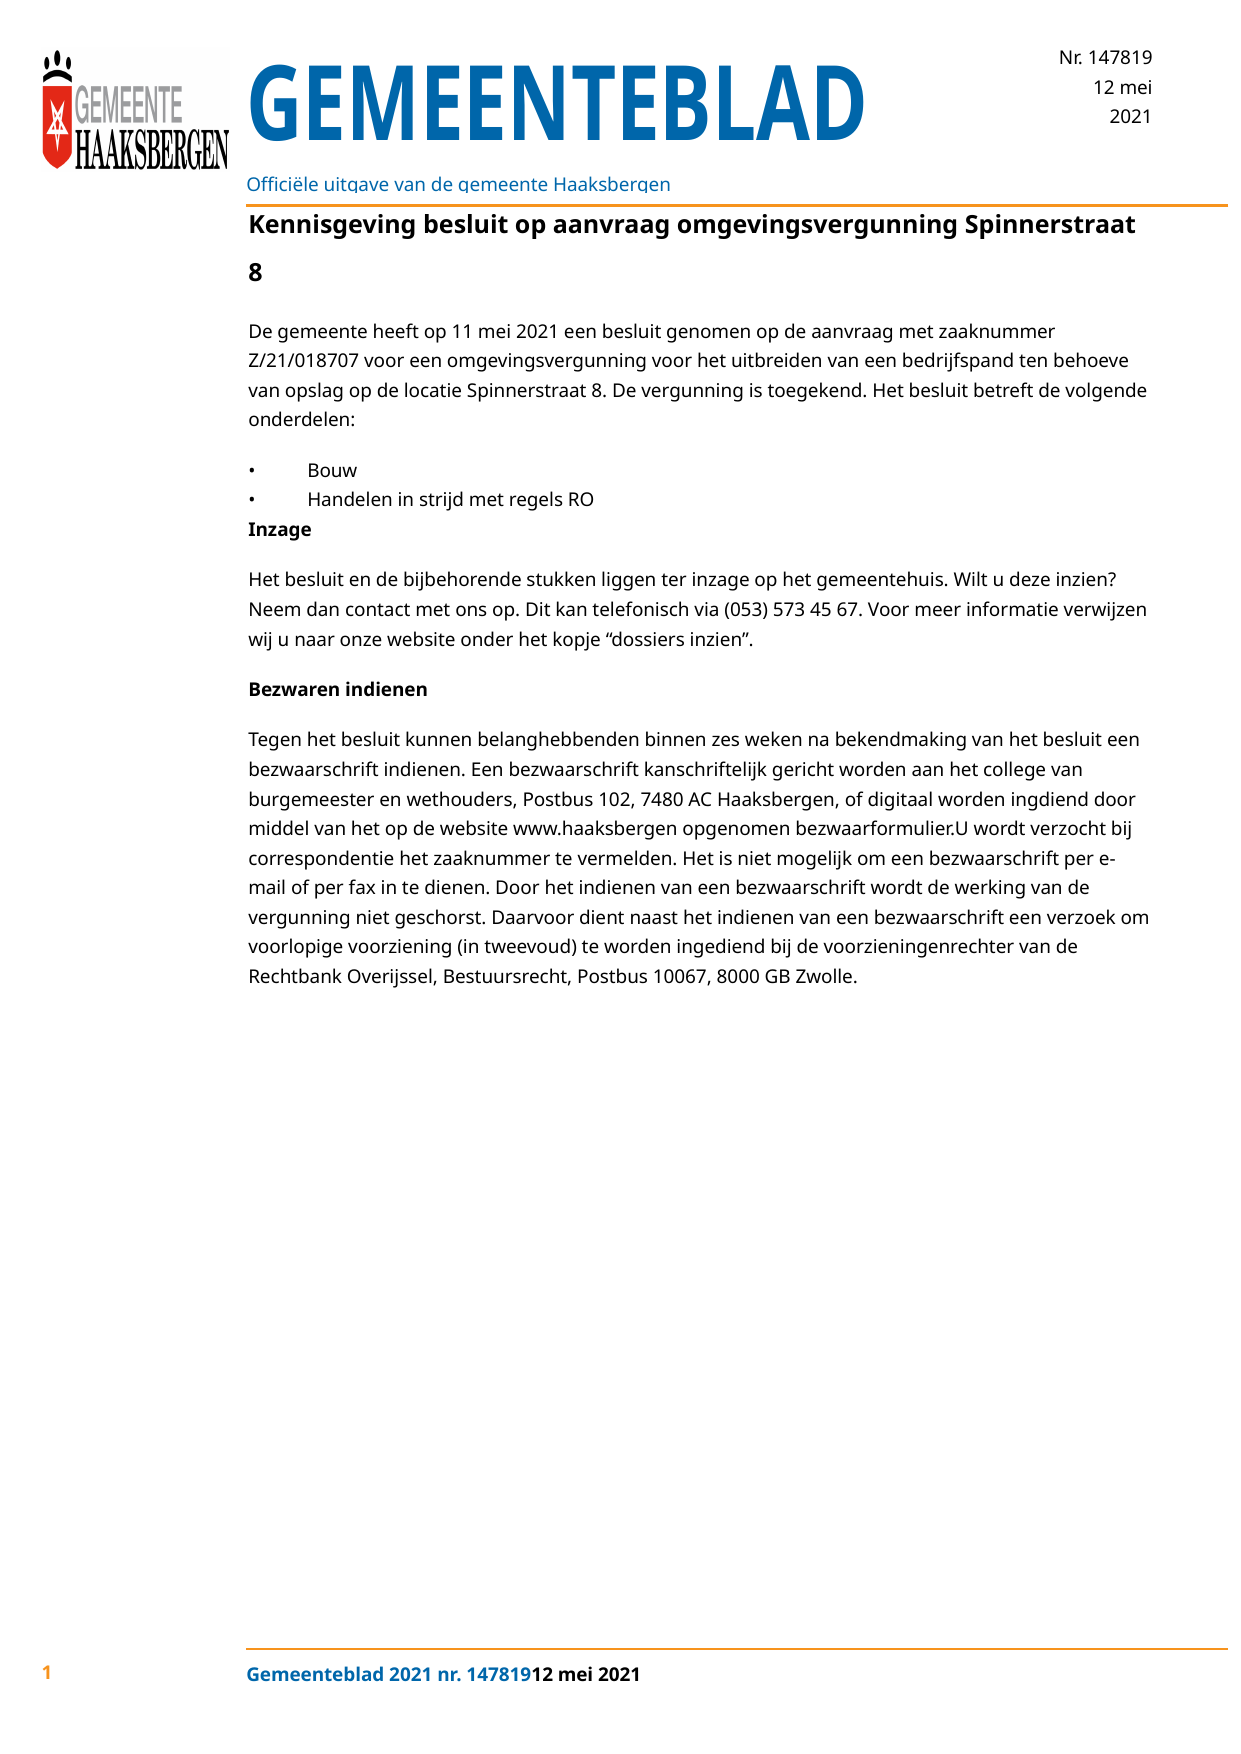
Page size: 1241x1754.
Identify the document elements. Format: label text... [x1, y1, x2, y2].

text Het besluit en de bijbehorende stukken liggen ter inzage op het gemeentehuis. Wilt u deze inzien? Neem dan contact met ons op. Dit kan telefonisch via (053) 573 45 67. Voor meer informatie verwijzen wij u naar onze website onder het kopje “dossiers inzien”. [248, 567, 1152, 652]
list Bouw [248, 457, 1152, 483]
text De gemeente heeft op 11 mei 2021 een besluit genomen op de aanvraag met zaaknummer Z/21/018707 voor een omgevingsvergunning voor het uitbreiden van een bedrijfspand ten behoeve van opslag op de locatie Spinnerstraat 8. De vergunning is toegekend. Het besluit betreft de volgende onderdelen: [248, 318, 1152, 432]
text Inzage [248, 516, 1152, 542]
text Kennisgeving besluit op aanvraag omgevingsvergunning Spinnerstraat 8 [248, 207, 1152, 288]
text Bezwaren indienen [248, 676, 1152, 702]
picture [41, 47, 231, 172]
list Handelen in strijd met regels RO [248, 487, 1152, 512]
text Tegen het besluit kunnen belanghebbenden binnen zes weken na bekendmaking van het besluit een bezwaarschrift indienen. Een bezwaarschrift kanschriftelijk gericht worden aan het college van burgemeester en wethouders, Postbus 102, 7480 AC Haaksbergen, of digitaal worden ingdiend door middel van het op de website www.haaksbergen opgenomen bezwaarformulier.U wordt verzocht bij correspondentie het zaaknummer te vermelden. Het is niet mogelijk om een bezwaarschrift per e-mail of per fax in te dienen. Door het indienen van een bezwaarschrift wordt de werking van de vergunning niet geschorst. Daarvoor dient naast het indienen van een bezwaarschrift een verzoek om voorlopige voorziening (in tweevoud) te worden ingediend bij de voorzieningenrechter van de Rechtbank Overijssel, Bestuursrecht, Postbus 10067, 8000 GB Zwolle. [248, 727, 1152, 989]
